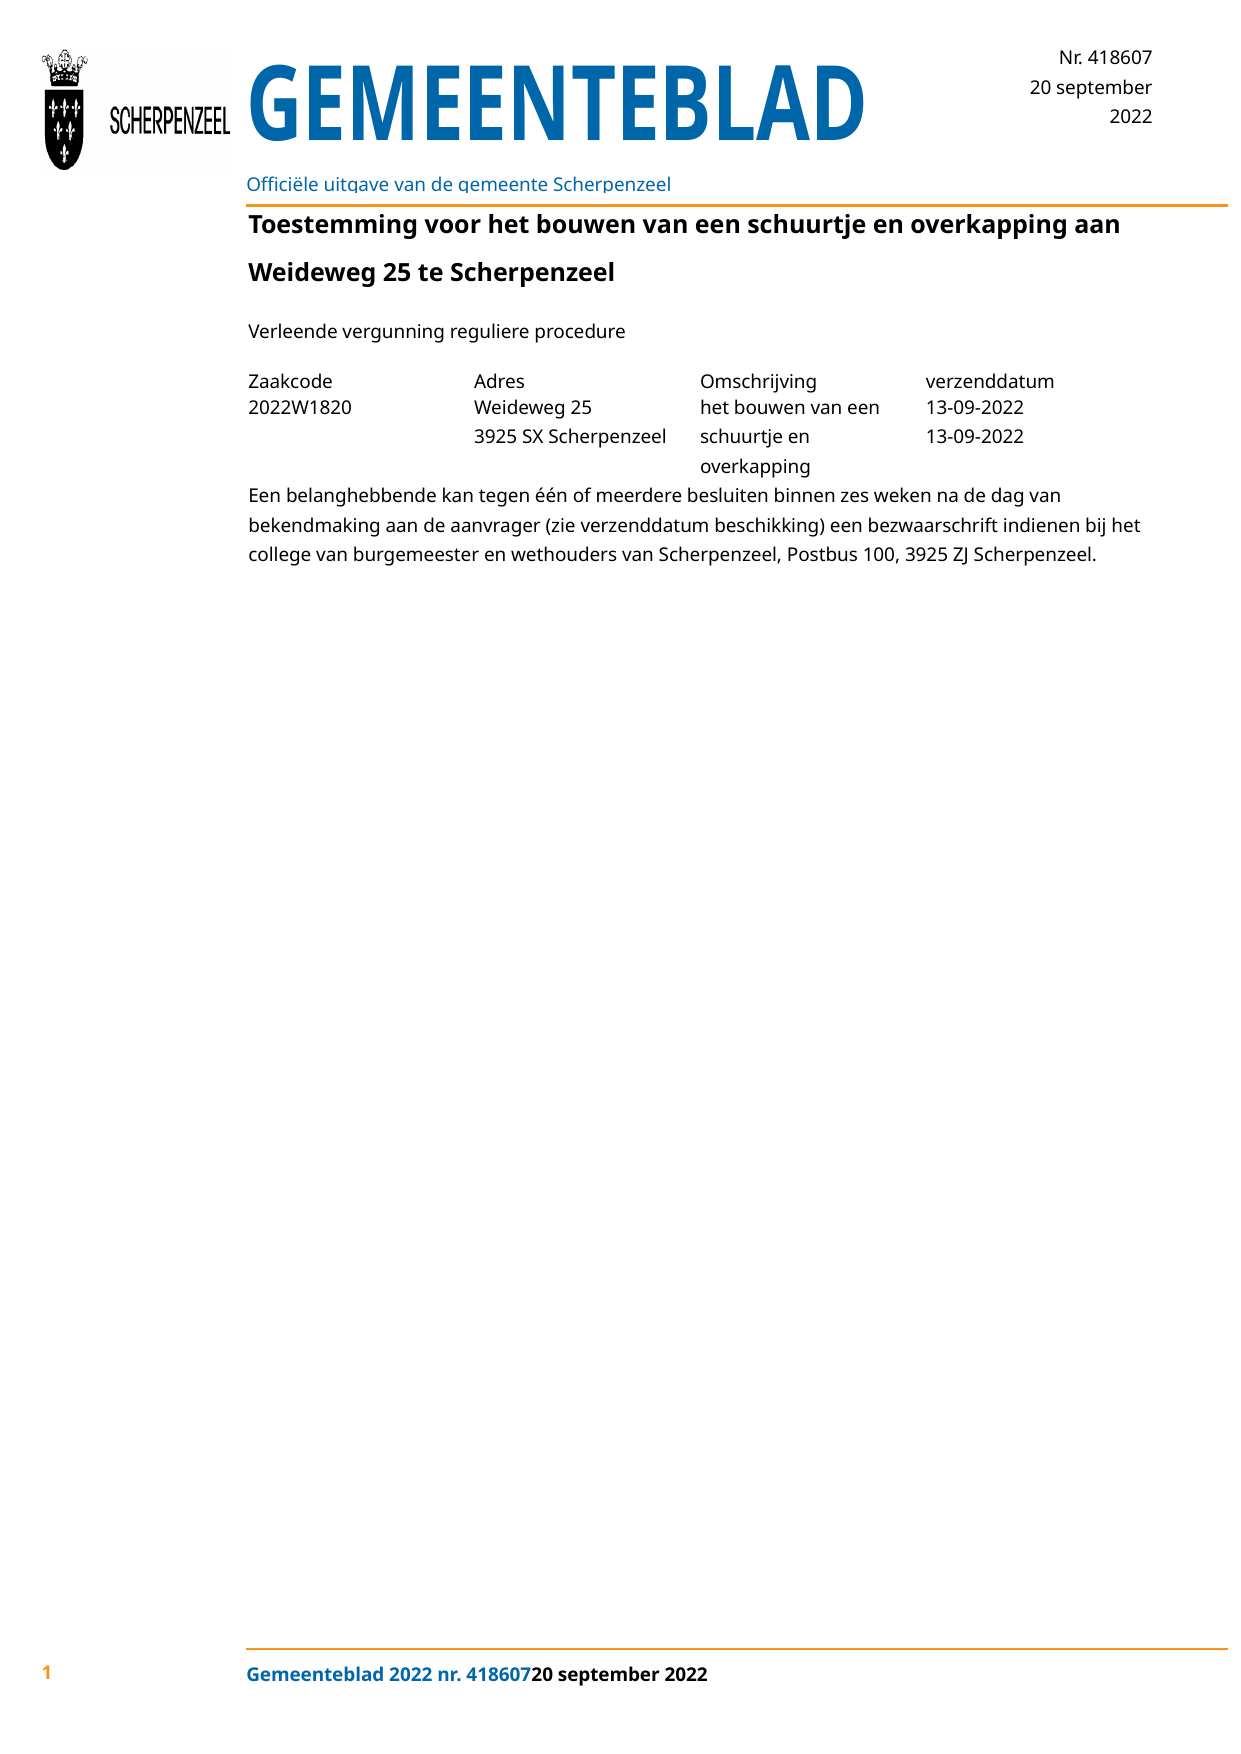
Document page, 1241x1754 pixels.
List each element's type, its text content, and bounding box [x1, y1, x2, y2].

table_header Adres [474, 369, 700, 394]
table_header Omschrijving [700, 369, 926, 394]
text Een belanghebbende kan tegen één of meerdere besluiten binnen zes weken na de dag van bekendmaking aan de aanvrager (zie verzenddatum beschikking) een bezwaarschrift indienen bij het college van burgemeester en wethouders van Scherpenzeel, Postbus 100, 3925 ZJ Scherpenzeel. [248, 482, 1152, 567]
table_cell 13-09-2022 13-09-2022 [926, 394, 1152, 479]
table_cell Weideweg 25 3925 SX Scherpenzeel [474, 394, 700, 479]
table_cell 2022W1820 [248, 394, 474, 479]
text Toestemming voor het bouwen van een schuurtje en overkapping aan Weideweg 25 te Scherpenzeel [248, 207, 1152, 288]
table_header Zaakcode [248, 369, 474, 394]
text Verleende vergunning reguliere procedure [248, 318, 1152, 344]
picture [41, 47, 231, 172]
table_header verzenddatum [926, 369, 1152, 394]
table_cell het bouwen van een schuurtje en overkapping [700, 394, 926, 479]
